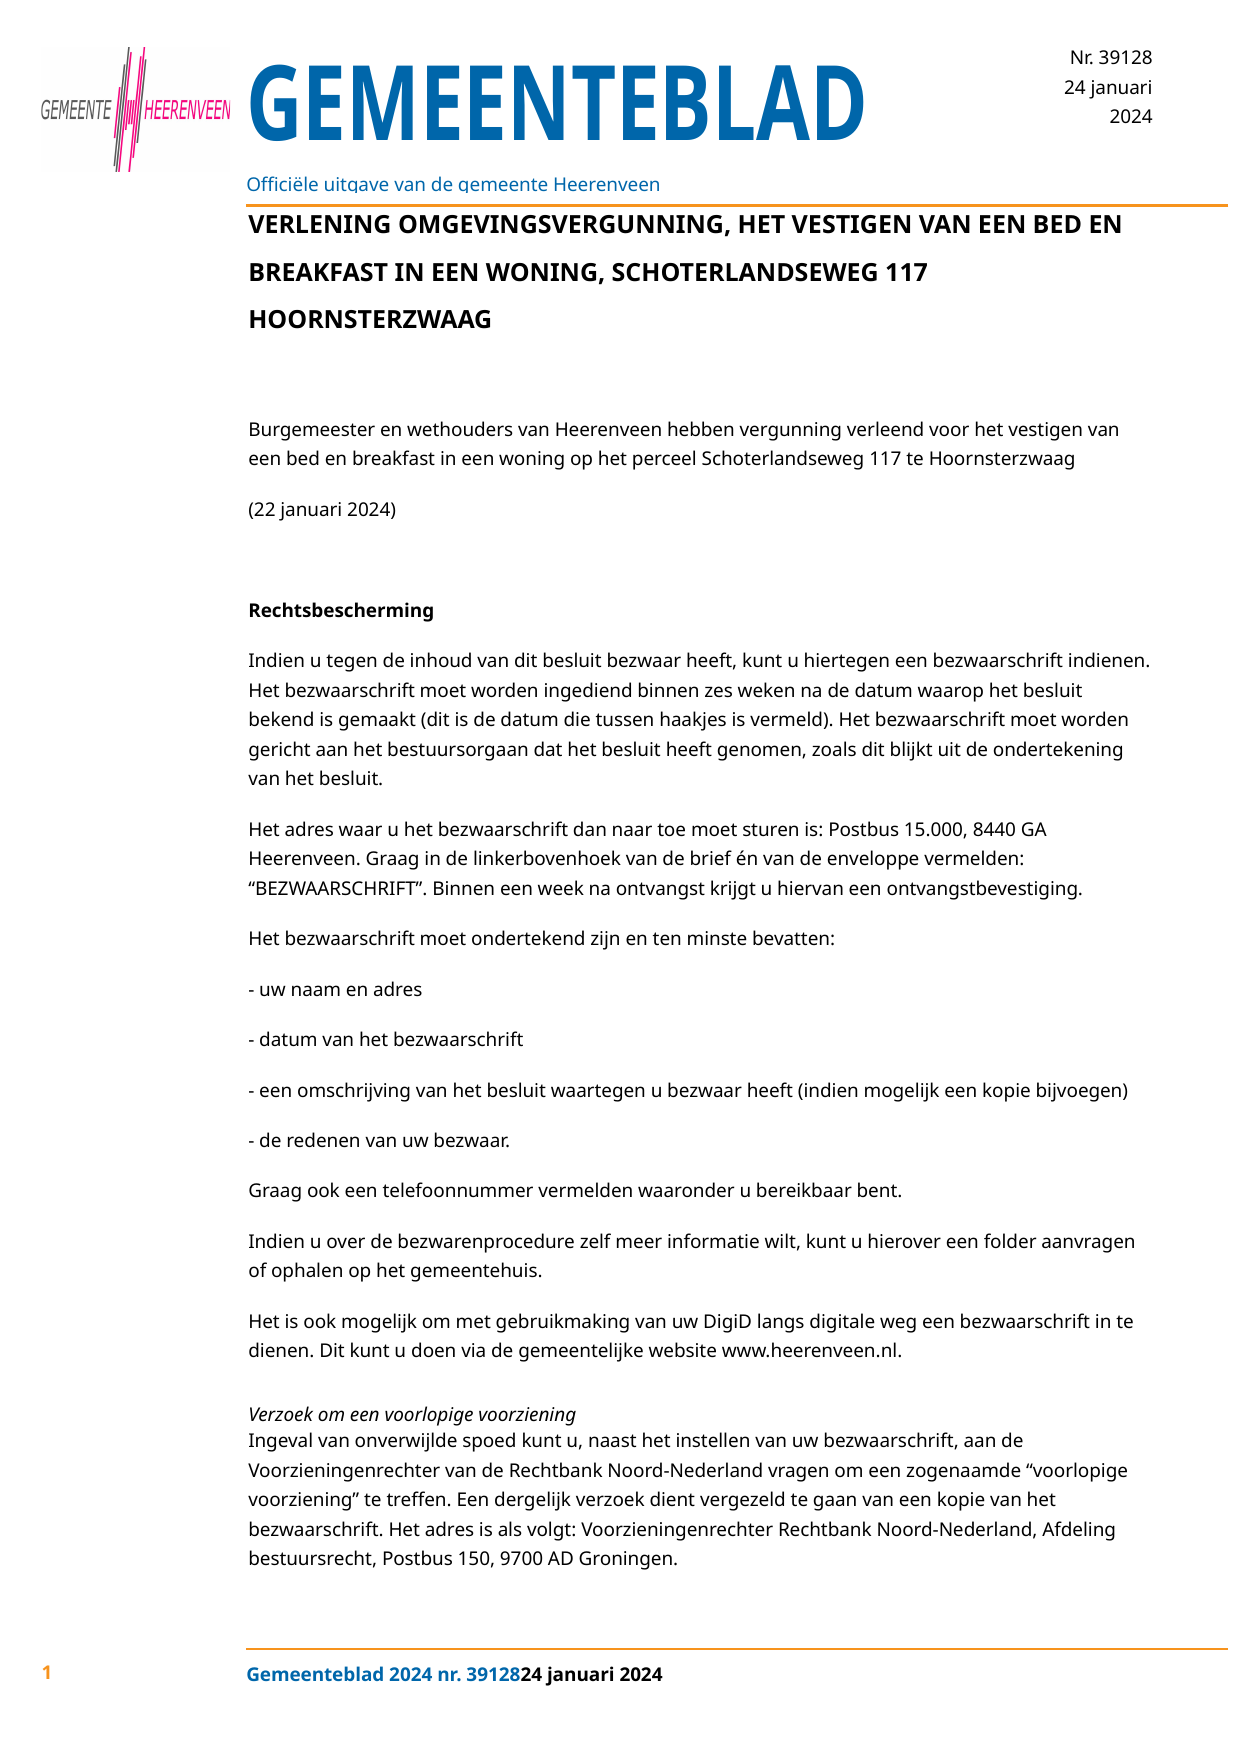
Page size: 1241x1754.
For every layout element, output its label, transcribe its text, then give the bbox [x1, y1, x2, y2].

text Ingeval van onverwijlde spoed kunt u, naast het instellen van uw bezwaarschrift, aan de Voorzieningenrechter van de Rechtbank Noord-Nederland vragen om een zogenaamde “voorlopige voorziening” te treffen. Een dergelijk verzoek dient vergezeld te gaan van een kopie van het bezwaarschrift. Het adres is als volgt: Voorzieningenrechter Rechtbank Noord-Nederland, Afdeling bestuursrecht, Postbus 150, 9700 AD Groningen. [248, 1427, 1152, 1571]
text Het is ook mogelijk om met gebruikmaking van uw DigiD langs digitale weg een bezwaarschrift in te dienen. Dit kunt u doen via de gemeentelijke website www.heerenveen.nl. [248, 1308, 1152, 1363]
text Rechtsbescherming [248, 597, 1152, 622]
picture [41, 47, 231, 172]
text Burgemeester en wethouders van Heerenveen hebben vergunning verleend voor het vestigen van een bed en breakfast in een woning op het perceel Schoterlandseweg 117 te Hoornsterzwaag [248, 416, 1152, 471]
text - uw naam en adres [248, 976, 1152, 1002]
text VERLENING OMGEVINGSVERGUNNING, HET VESTIGEN VAN EEN BED EN BREAKFAST IN EEN WONING, SCHOTERLANDSEWEG 117 HOORNSTERZWAAG [248, 207, 1152, 336]
text Het adres waar u het bezwaarschrift dan naar toe moet sturen is: Postbus 15.000, 8440 GA Heerenveen. Graag in de linkerbovenhoek van de brief én van de enveloppe vermelden: “BEZWAARSCHRIFT”. Binnen een week na ontvangst krijgt u hiervan een ontvangstbevestiging. [248, 816, 1152, 901]
text Verzoek om een voorlopige voorziening [248, 1402, 1152, 1427]
text - een omschrijving van het besluit waartegen u bezwaar heeft (indien mogelijk een kopie bijvoegen) [248, 1077, 1152, 1102]
text Indien u tegen de inhoud van dit besluit bezwaar heeft, kunt u hiertegen een bezwaarschrift indienen. Het bezwaarschrift moet worden ingediend binnen zes weken na de datum waarop het besluit bekend is gemaakt (dit is de datum die tussen haakjes is vermeld). Het bezwaarschrift moet worden gericht aan het bestuursorgaan dat het besluit heeft genomen, zoals dit blijkt uit de ondertekening van het besluit. [248, 647, 1152, 791]
text - datum van het bezwaarschrift [248, 1026, 1152, 1052]
text Graag ook een telefoonnummer vermelden waaronder u bereikbaar bent. [248, 1178, 1152, 1203]
text Het bezwaarschrift moet ondertekend zijn en ten minste bevatten: [248, 926, 1152, 951]
text - de redenen van uw bezwaar. [248, 1127, 1152, 1153]
text Indien u over de bezwarenprocedure zelf meer informatie wilt, kunt u hierover een folder aanvragen of ophalen op het gemeentehuis. [248, 1228, 1152, 1283]
text (22 januari 2024) [248, 496, 1152, 522]
